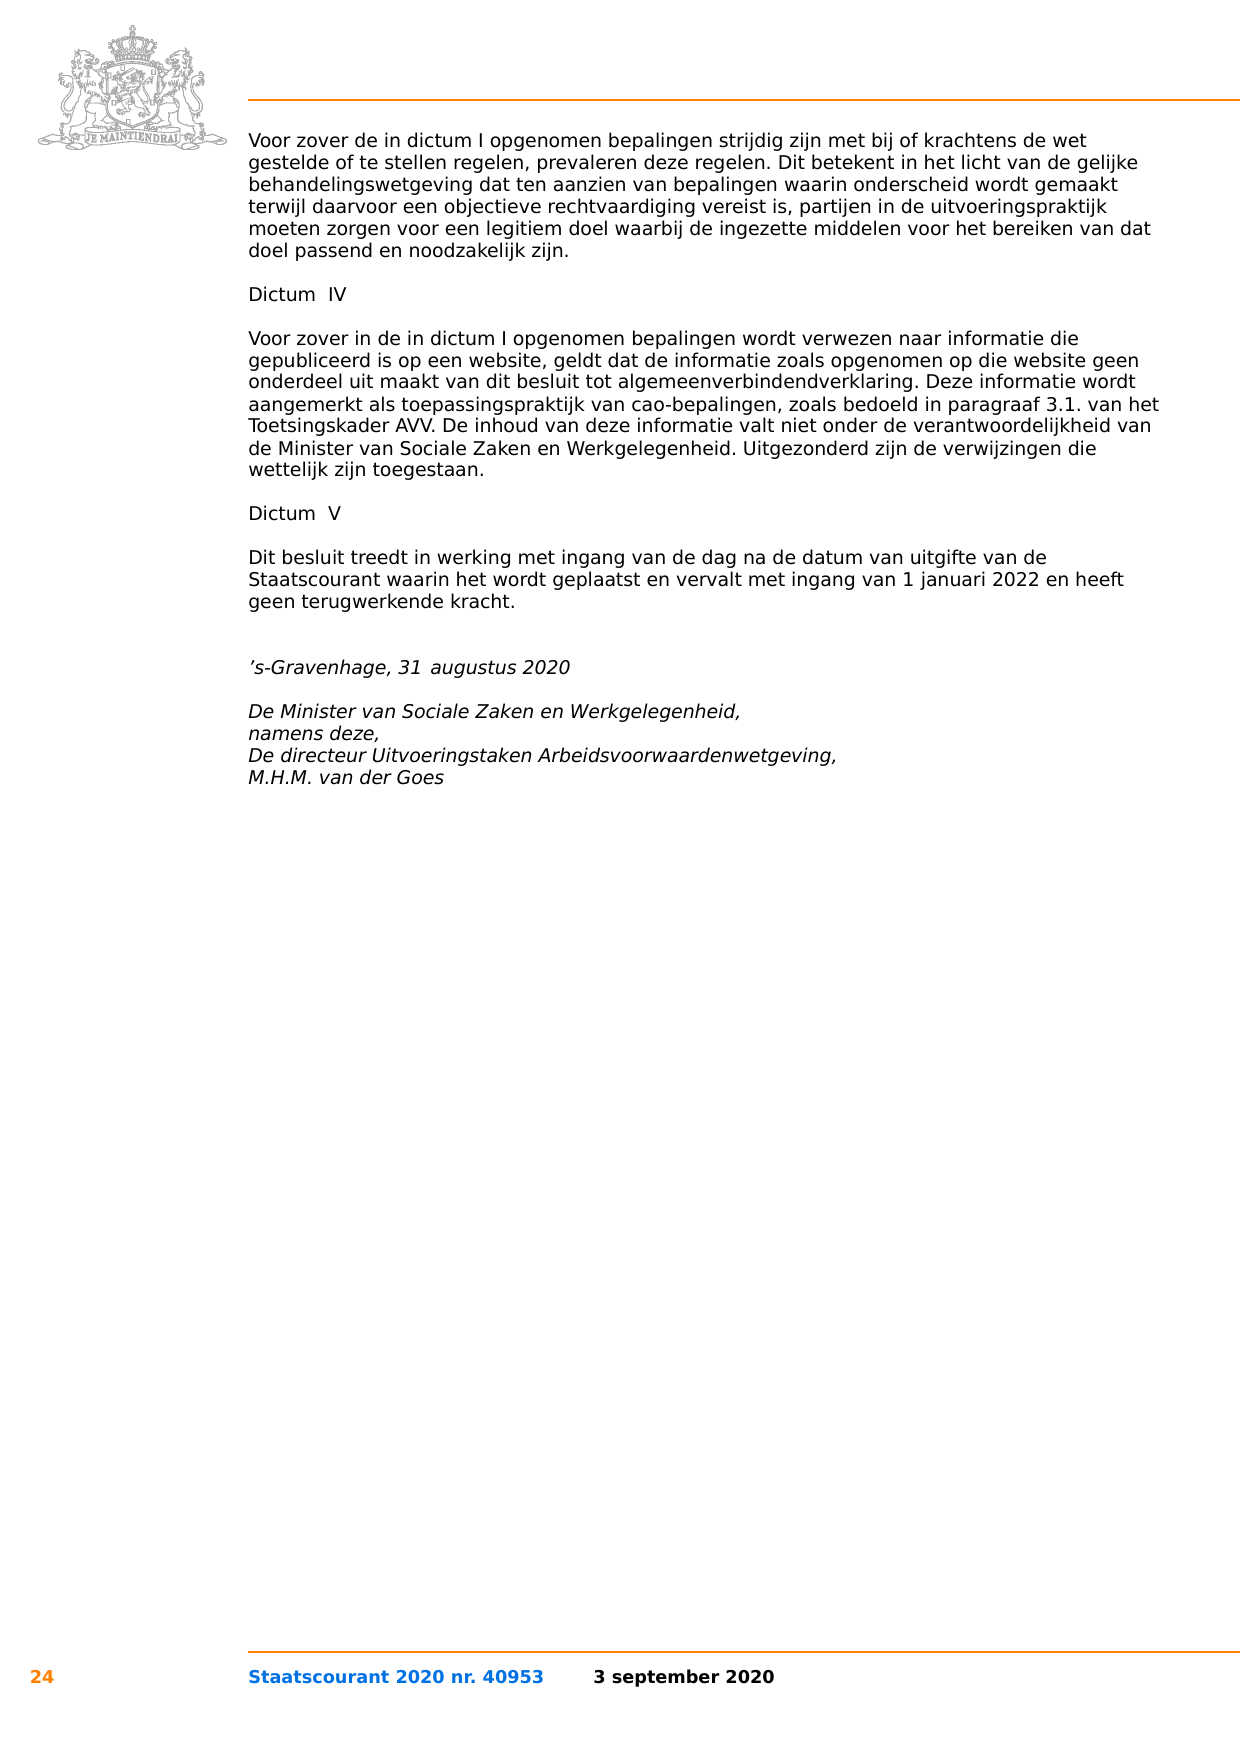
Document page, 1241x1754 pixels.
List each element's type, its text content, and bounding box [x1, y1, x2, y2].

text ’s-Gravenhage, 31 augustus 2020 [248, 657, 1163, 679]
text Voor zover de in dictum I opgenomen bepalingen strijdig zijn met bij of krachtens de wet gestelde of te stellen regelen, prevaleren deze regelen. Dit betekent in het licht van de gelijke behandelingswetgeving dat ten aanzien van bepalingen waarin onderscheid wordt gemaakt terwijl daarvoor een objectieve rechtvaardiging vereist is, partijen in de uitvoeringspraktijk moeten zorgen voor een legitiem doel waarbij de ingezette middelen voor het bereiken van dat doel passend en noodzakelijk zijn. [248, 130, 1163, 262]
picture [38, 25, 227, 150]
text De Minister van Sociale Zaken en Werkgelegenheid, namens deze, De directeur Uitvoeringstaken Arbeidsvoorwaardenwetgeving, M.H.M. van der Goes [248, 701, 1163, 789]
text Dictum IV [248, 284, 1163, 306]
text Dit besluit treedt in werking met ingang van de dag na de datum van uitgifte van de Staatscourant waarin het wordt geplaatst en vervalt met ingang van 1 januari 2022 en heeft geen terugwerkende kracht. [248, 547, 1163, 613]
text Dictum V [248, 503, 1163, 525]
text Voor zover in de in dictum I opgenomen bepalingen wordt verwezen naar informatie die gepubliceerd is op een website, geldt dat de informatie zoals opgenomen op die website geen onderdeel uit maakt van dit besluit tot algemeenverbindendverklaring. Deze informatie wordt aangemerkt als toepassingspraktijk van cao-bepalingen, zoals bedoeld in paragraaf 3.1. van het Toetsingskader AVV. De inhoud van deze informatie valt niet onder de verantwoordelijkheid van de Minister van Sociale Zaken en Werkgelegenheid. Uitgezonderd zijn de verwijzingen die wettelijk zijn toegestaan. [248, 327, 1163, 481]
